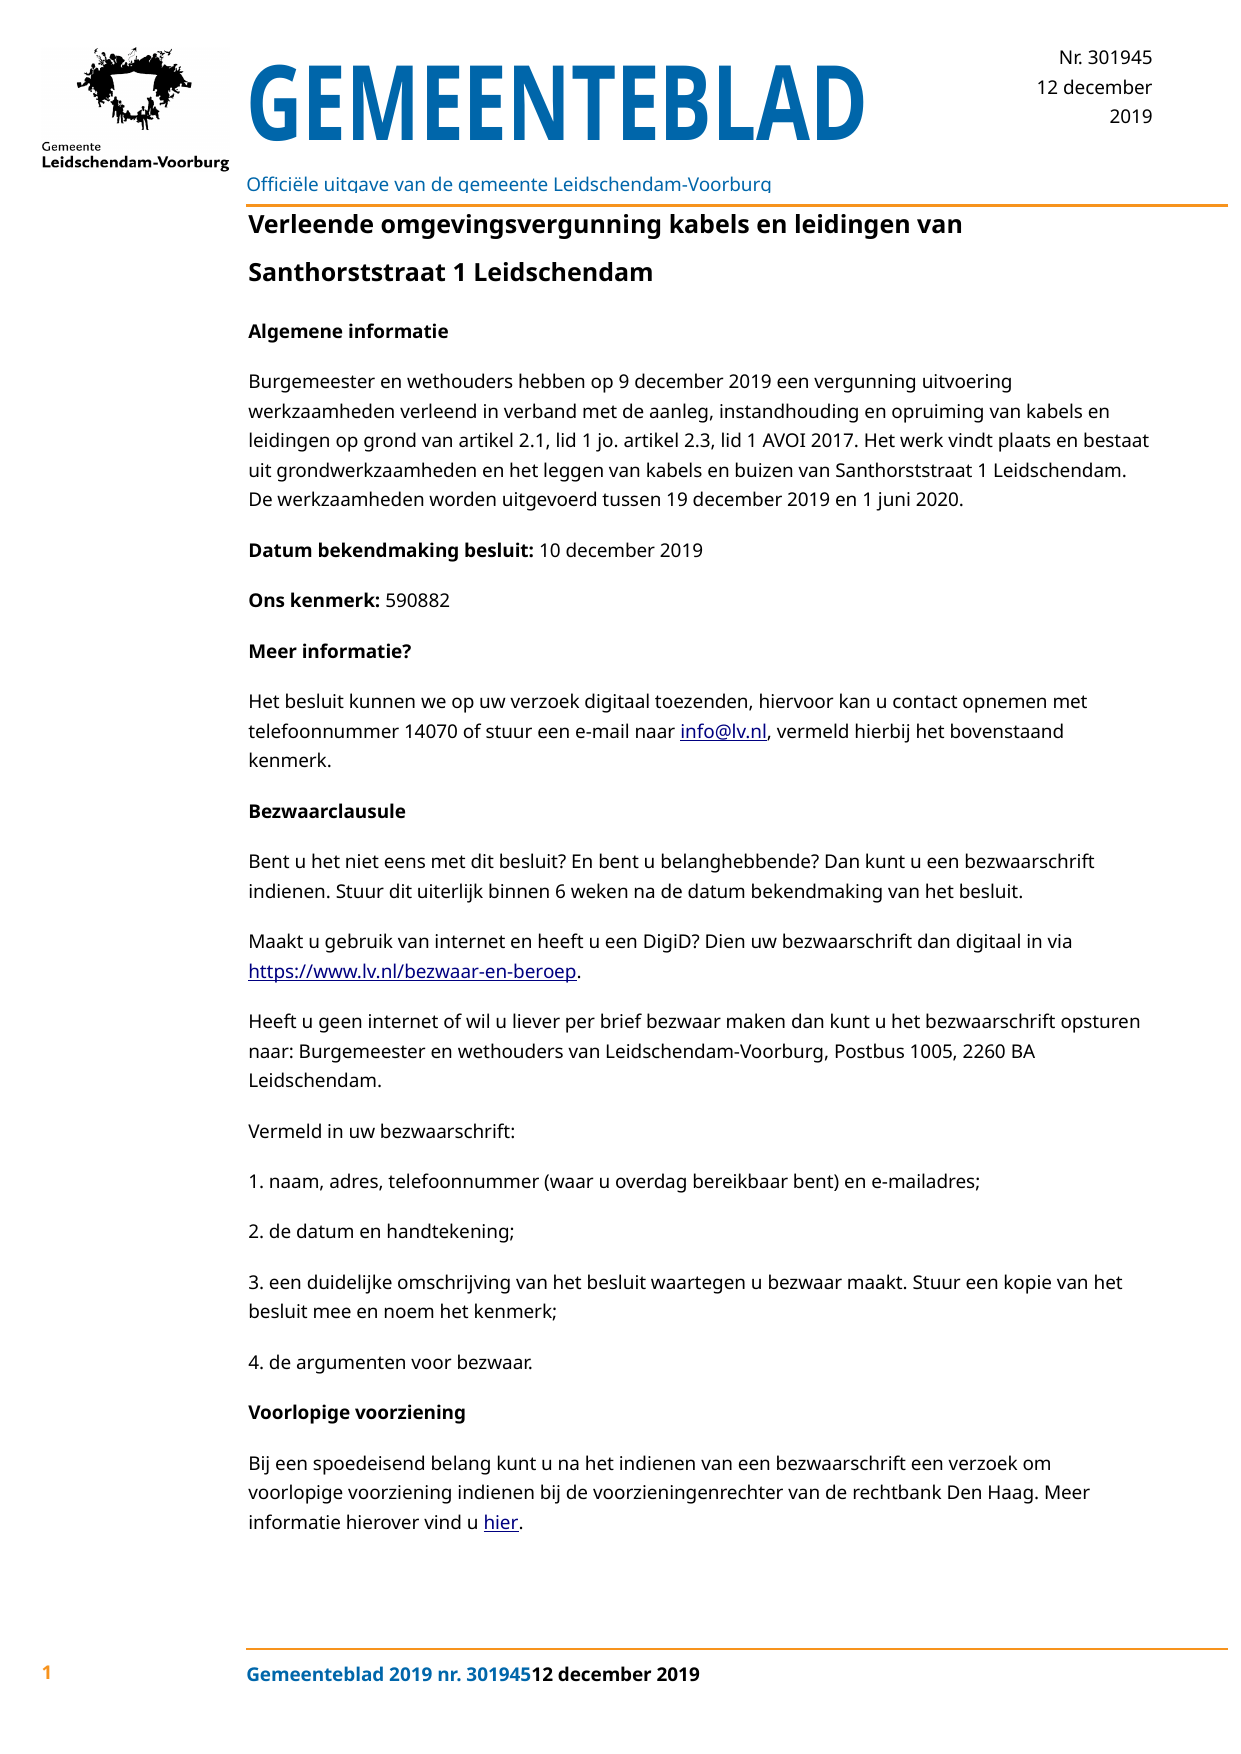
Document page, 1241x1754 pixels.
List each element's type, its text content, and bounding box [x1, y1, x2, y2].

text Vermeld in uw bezwaarschrift: [248, 1118, 1152, 1144]
text Heeft u geen internet of wil u liever per brief bezwaar maken dan kunt u het bezwaarschrift opsturen naar: Burgemeester en wethouders van Leidschendam-Voorburg, Postbus 1005, 2260 BA Leidschendam. [248, 1008, 1152, 1093]
text 2. de datum en handtekening; [248, 1219, 1152, 1244]
text Datum bekendmaking besluit: 10 december 2019 [248, 537, 1152, 563]
text Maakt u gebruik van internet en heeft u een DigiD? Dien uw bezwaarschrift dan digitaal in via https://www.lv.nl/bezwaar-en-beroep. [248, 928, 1152, 984]
text Burgemeester en wethouders hebben op 9 december 2019 een vergunning uitvoering werkzaamheden verleend in verband met de aanleg, instandhouding en opruiming van kabels en leidingen op grond van artikel 2.1, lid 1 jo. artikel 2.3, lid 1 AVOI 2017. Het werk vindt plaats en bestaat uit grondwerkzaamheden en het leggen van kabels en buizen van Santhorststraat 1 Leidschendam. De werkzaamheden worden uitgevoerd tussen 19 december 2019 en 1 juni 2020. [248, 368, 1152, 512]
picture [41, 47, 231, 172]
text 4. de argumenten voor bezwaar. [248, 1349, 1152, 1375]
text Het besluit kunnen we op uw verzoek digitaal toezenden, hiervoor kan u contact opnemen met telefoonnummer 14070 of stuur een e-mail naar info@lv.nl, vermeld hierbij het bovenstaand kenmerk. [248, 688, 1152, 773]
text Bezwaarclausule [248, 798, 1152, 824]
text Algemene informatie [248, 318, 1152, 344]
text Verleende omgevingsvergunning kabels en leidingen van Santhorststraat 1 Leidschendam [248, 207, 1152, 288]
text Bij een spoedeisend belang kunt u na het indienen van een bezwaarschrift een verzoek om voorlopige voorziening indienen bij de voorzieningenrechter van de rechtbank Den Haag. Meer informatie hierover vind u hier. [248, 1450, 1152, 1535]
text Ons kenmerk: 590882 [248, 587, 1152, 613]
text Bent u het niet eens met dit besluit? En bent u belanghebbende? Dan kunt u een bezwaarschrift indienen. Stuur dit uiterlijk binnen 6 weken na de datum bekendmaking van het besluit. [248, 848, 1152, 904]
text Voorlopige voorziening [248, 1399, 1152, 1425]
text Meer informatie? [248, 638, 1152, 664]
text 1. naam, adres, telefoonnummer (waar u overdag bereikbaar bent) en e-mailadres; [248, 1168, 1152, 1194]
text 3. een duidelijke omschrijving van het besluit waartegen u bezwaar maakt. Stuur een kopie van het besluit mee en noem het kenmerk; [248, 1269, 1152, 1324]
